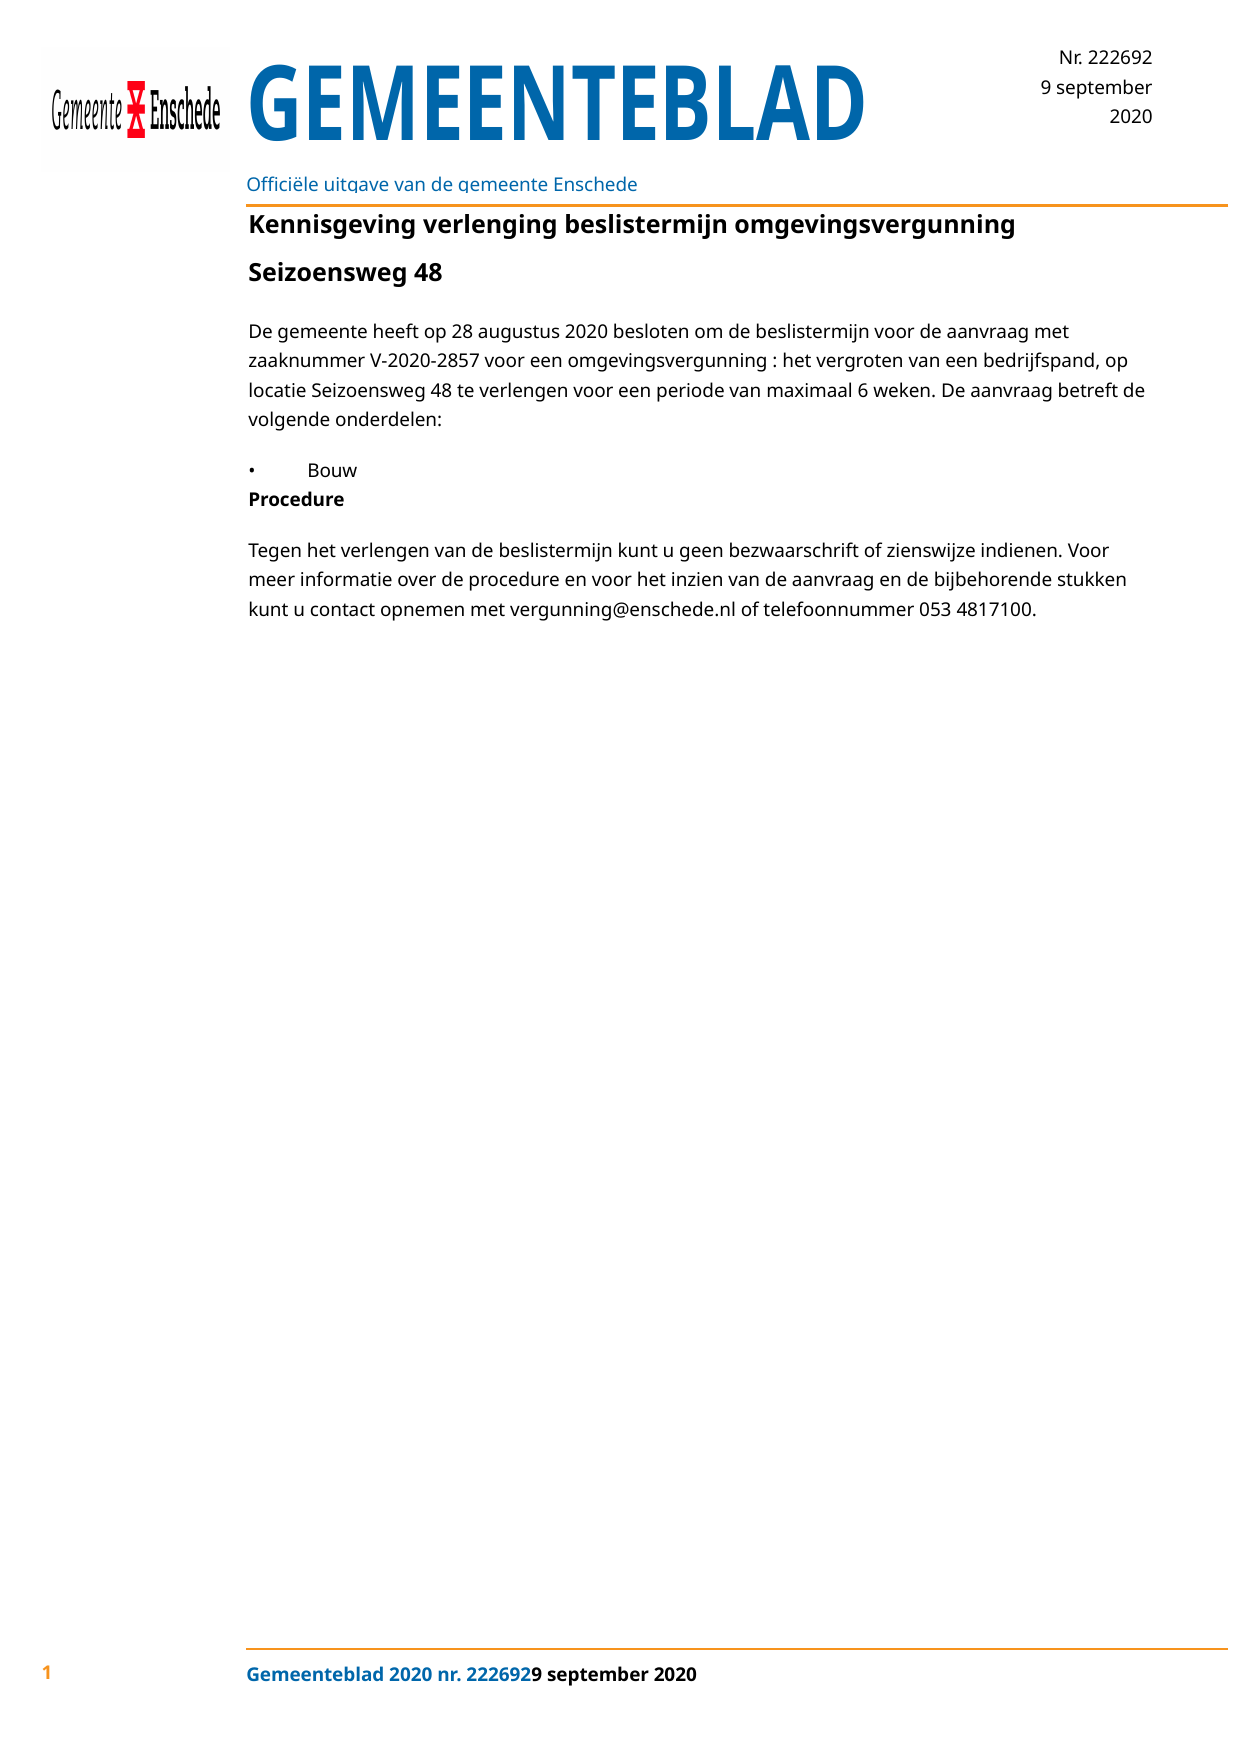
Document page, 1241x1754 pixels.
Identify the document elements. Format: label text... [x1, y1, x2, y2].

text Kennisgeving verlenging beslistermijn omgevingsvergunning Seizoensweg 48 [248, 207, 1152, 288]
text Procedure [248, 487, 1152, 512]
text De gemeente heeft op 28 augustus 2020 besloten om de beslistermijn voor de aanvraag met zaaknummer V-2020-2857 voor een omgevingsvergunning : het vergroten van een bedrijfspand, op locatie Seizoensweg 48 te verlengen voor een periode van maximaal 6 weken. De aanvraag betreft de volgende onderdelen: [248, 318, 1152, 432]
list Bouw [248, 457, 1152, 483]
picture [41, 47, 231, 172]
text Tegen het verlengen van de beslistermijn kunt u geen bezwaarschrift of zienswijze indienen. Voor meer informatie over de procedure en voor het inzien van de aanvraag en de bijbehorende stukken kunt u contact opnemen met vergunning@enschede.nl of telefoonnummer 053 4817100. [248, 537, 1152, 622]
